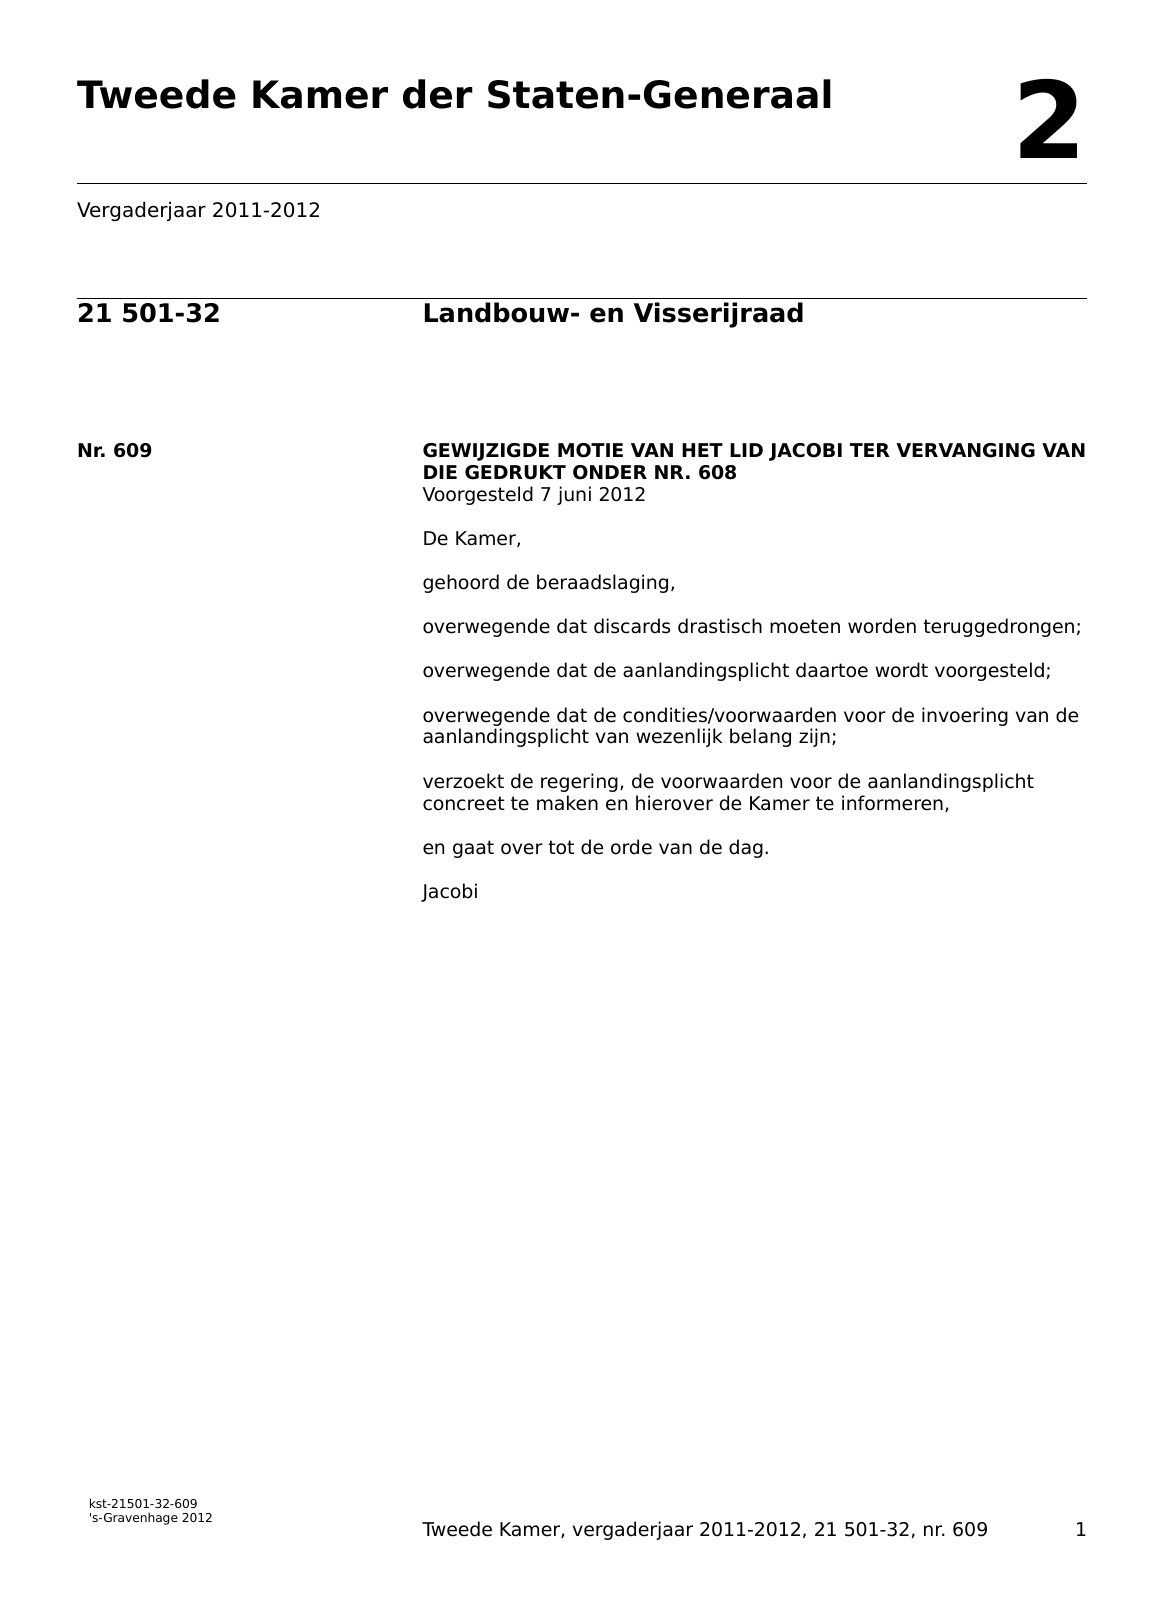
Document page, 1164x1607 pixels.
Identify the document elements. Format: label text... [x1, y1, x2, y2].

text overwegende dat discards drastisch moeten worden teruggedrongen; [422, 616, 1087, 638]
table_cell Vergaderjaar 2011-2012 [77, 184, 1087, 298]
text verzoekt de regering, de voorwaarden voor de aanlandingsplicht concreet te maken en hierover de Kamer te informeren, [422, 771, 1087, 814]
text 's-Gravenhage 2012 [88, 1511, 323, 1525]
text gehoord de beraadslaging, [422, 572, 1087, 594]
text Jacobi [422, 881, 1087, 903]
subtitle Nr. 609 GEWIJZIGDE MOTIE VAN HET LID JACOBI TER VERVANGING VAN DIE GEDRUKT ONDER NR. 608 [77, 440, 1087, 484]
text overwegende dat de condities/voorwaarden voor de invoering van de aanlandingsplicht van wezenlijk belang zijn; [422, 704, 1087, 748]
text kst-21501-32-609 [88, 1497, 323, 1511]
text overwegende dat de aanlandingsplicht daartoe wordt voorgesteld; [422, 660, 1087, 682]
table_header 2 [886, 59, 1087, 183]
subtitle 21 501-32 Landbouw- en Visserijraad [77, 299, 1087, 329]
text De Kamer, [422, 528, 1087, 550]
table_header Tweede Kamer der Staten-Generaal [77, 59, 886, 183]
text en gaat over tot de orde van de dag. [422, 837, 1087, 859]
text Voorgesteld 7 juni 2012 [422, 484, 1087, 506]
